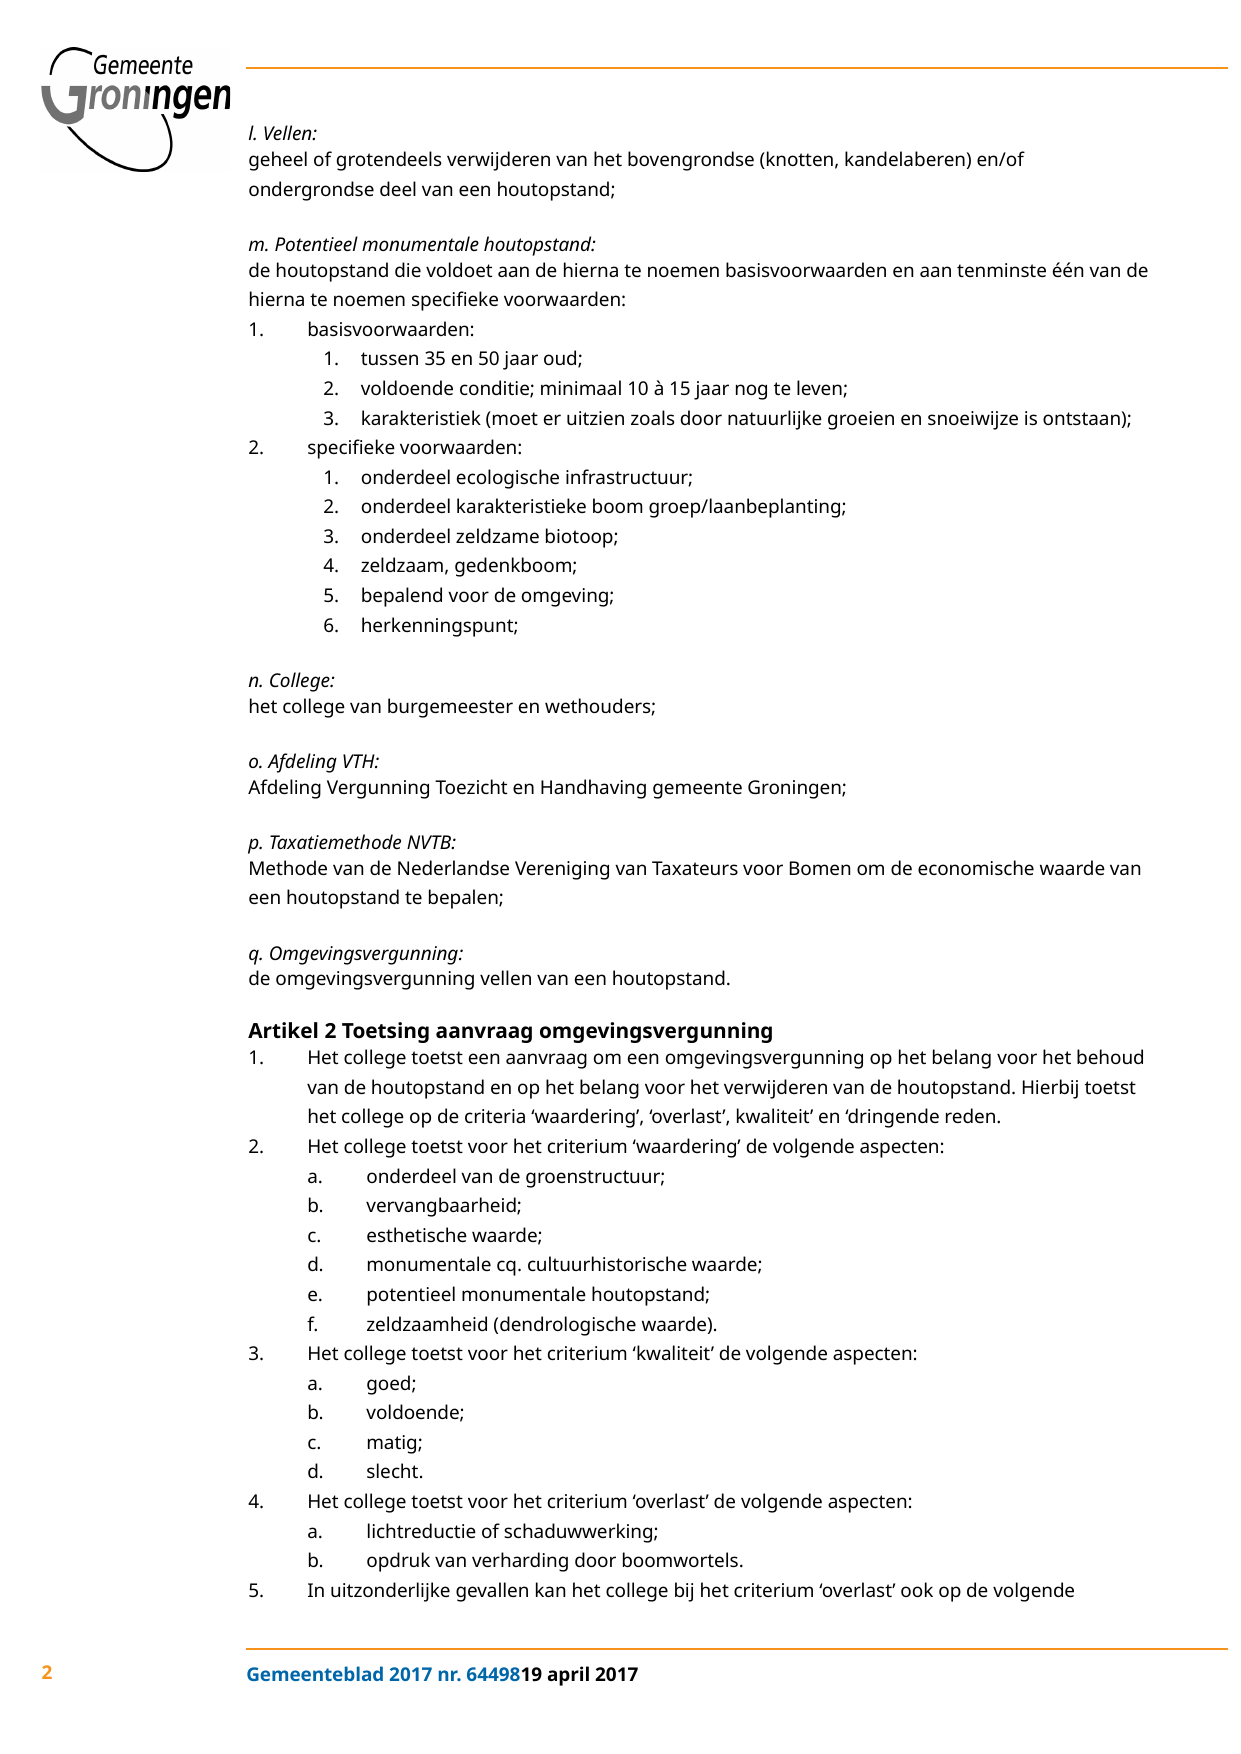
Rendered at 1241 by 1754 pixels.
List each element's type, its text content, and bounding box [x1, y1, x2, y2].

list karakteristiek (moet er uitzien zoals door natuurlijke groeien en snoeiwijze is ontstaan); [323, 405, 1152, 431]
text de omgevingsvergunning vellen van een houtopstand. [248, 966, 1152, 991]
list voldoende; [307, 1399, 1152, 1425]
list bepalend voor de omgeving; [323, 582, 1152, 608]
text Artikel 2 Toetsing aanvraag omgevingsvergunning [248, 1016, 1152, 1044]
list zeldzaamheid (dendrologische waarde). [307, 1311, 1152, 1336]
list Het college toetst een aanvraag om een omgevingsvergunning op het belang voor het behoud van de houtopstand en op het belang voor het verwijderen van de houtopstand. Hierbij toetst het college op de criteria ‘waardering’, ‘overlast’, kwaliteit’ en ‘dringende reden. [248, 1044, 1152, 1129]
text Methode van de Nederlandse Vereniging van Taxateurs voor Bomen om de economische waarde van een houtopstand te bepalen; [248, 855, 1152, 910]
list basisvoorwaarden: [248, 316, 1152, 342]
list Het college toetst voor het criterium ‘overlast’ de volgende aspecten: [248, 1488, 1152, 1514]
text Afdeling Vergunning Toezicht en Handhaving gemeente Groningen; [248, 774, 1152, 800]
text de houtopstand die voldoet aan de hierna te noemen basisvoorwaarden en aan tenminste één van de hierna te noemen specifieke voorwaarden: [248, 257, 1152, 312]
list matig; [307, 1429, 1152, 1455]
text geheel of grotendeels verwijderen van het bovengrondse (knotten, kandelaberen) en/of ondergrondse deel van een houtopstand; [248, 146, 1152, 202]
list specifieke voorwaarden: [248, 434, 1152, 460]
list onderdeel zeldzame biotoop; [323, 523, 1152, 549]
text n. College: [248, 667, 1152, 693]
picture [41, 47, 231, 172]
list monumentale cq. cultuurhistorische waarde; [307, 1252, 1152, 1277]
list opdruk van verharding door boomwortels. [307, 1547, 1152, 1573]
list Het college toetst voor het criterium ‘waardering’ de volgende aspecten: [248, 1133, 1152, 1159]
list potentieel monumentale houtopstand; [307, 1281, 1152, 1307]
text m. Potentieel monumentale houtopstand: [248, 231, 1152, 257]
text het college van burgemeester en wethouders; [248, 693, 1152, 719]
list esthetische waarde; [307, 1222, 1152, 1248]
list onderdeel karakteristieke boom groep/laanbeplanting; [323, 493, 1152, 519]
list onderdeel ecologische infrastructuur; [323, 464, 1152, 490]
text l. Vellen: [248, 121, 1152, 146]
list zeldzaam, gedenkboom; [323, 553, 1152, 578]
list tussen 35 en 50 jaar oud; [323, 346, 1152, 371]
text o. Afdeling VTH: [248, 748, 1152, 774]
list voldoende conditie; minimaal 10 à 15 jaar nog te leven; [323, 375, 1152, 401]
list lichtreductie of schaduwwerking; [307, 1518, 1152, 1543]
text q. Omgevingsvergunning: [248, 940, 1152, 966]
text p. Taxatiemethode NVTB: [248, 829, 1152, 855]
list goed; [307, 1370, 1152, 1396]
list onderdeel van de groenstructuur; [307, 1163, 1152, 1188]
list In uitzonderlijke gevallen kan het college bij het criterium ‘overlast’ ook op de volgende [248, 1577, 1152, 1603]
list slecht. [307, 1459, 1152, 1484]
list Het college toetst voor het criterium ‘kwaliteit’ de volgende aspecten: [248, 1340, 1152, 1366]
list herkenningspunt; [323, 612, 1152, 638]
list vervangbaarheid; [307, 1192, 1152, 1218]
